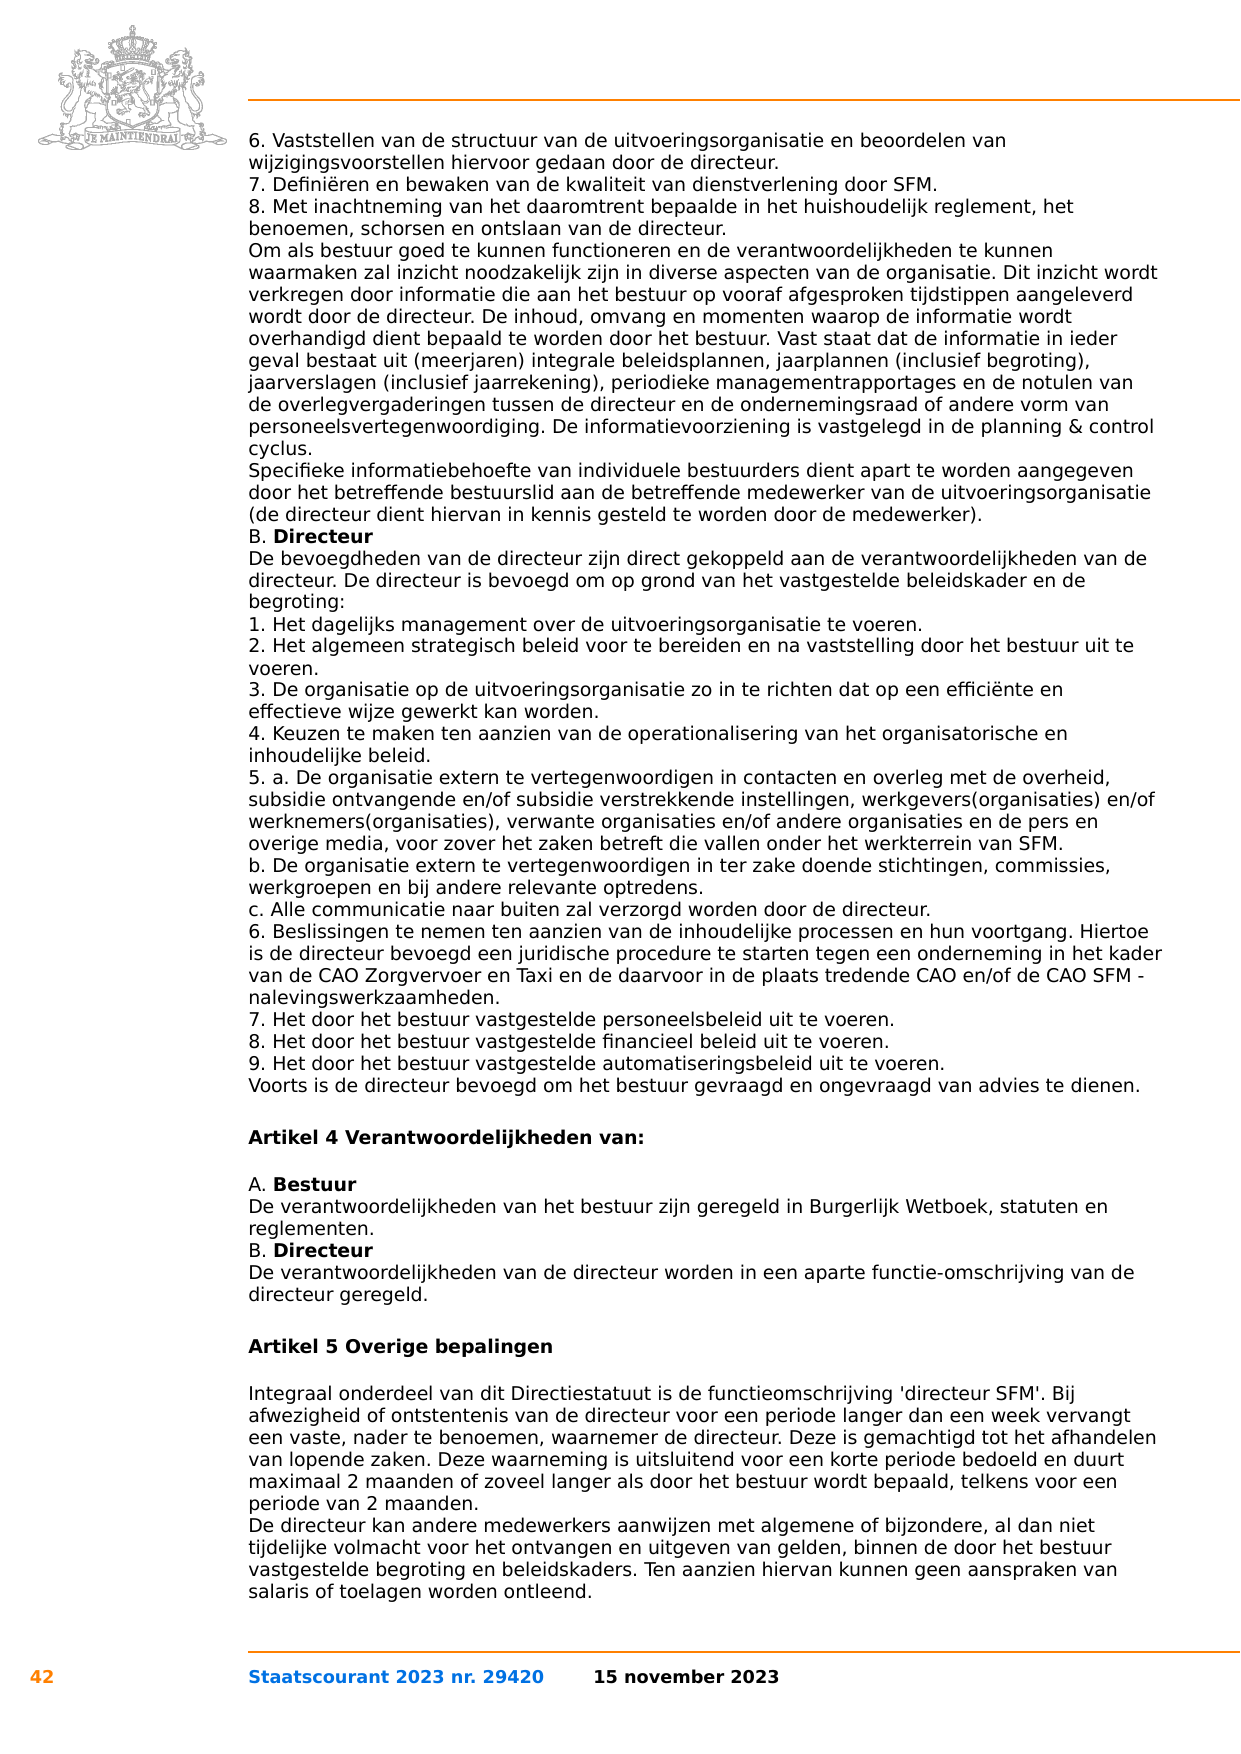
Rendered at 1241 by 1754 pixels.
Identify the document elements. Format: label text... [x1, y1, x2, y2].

subtitle Artikel 4 Verantwoordelijkheden van: [248, 1127, 1163, 1149]
text 6. Beslissingen te nemen ten aanzien van de inhoudelijke processen en hun voortgang. Hiertoe is de directeur bevoegd een juridische procedure te starten tegen een onderneming in het kader van de CAO Zorgvervoer en Taxi en de daarvoor in de plaats tredende CAO en/of de CAO SFM -nalevingswerkzaamheden. [248, 921, 1163, 1009]
text 2. Het algemeen strategisch beleid voor te bereiden en na vaststelling door het bestuur uit te voeren. [248, 635, 1163, 679]
text A. Bestuur [248, 1174, 1163, 1196]
text 1. Het dagelijks management over de uitvoeringsorganisatie te voeren. [248, 613, 1163, 635]
text Om als bestuur goed te kunnen functioneren en de verantwoordelijkheden te kunnen waarmaken zal inzicht noodzakelijk zijn in diverse aspecten van de organisatie. Dit inzicht wordt verkregen door informatie die aan het bestuur op vooraf afgesproken tijdstippen aangeleverd wordt door de directeur. De inhoud, omvang en momenten waarop de informatie wordt overhandigd dient bepaald te worden door het bestuur. Vast staat dat de informatie in ieder geval bestaat uit (meerjaren) integrale beleidsplannen, jaarplannen (inclusief begroting), jaarverslagen (inclusief jaarrekening), periodieke managementrapportages en de notulen van de overlegvergaderingen tussen de directeur en de ondernemingsraad of andere vorm van personeelsvertegenwoordiging. De informatievoorziening is vastgelegd in de planning & control cyclus. [248, 240, 1163, 459]
text c. Alle communicatie naar buiten zal verzorgd worden door de directeur. [248, 899, 1163, 921]
text 7. Definiëren en bewaken van de kwaliteit van dienstverlening door SFM. [248, 174, 1163, 196]
text 3. De organisatie op de uitvoeringsorganisatie zo in te richten dat op een efficiënte en effectieve wijze gewerkt kan worden. [248, 679, 1163, 723]
text Specifieke informatiebehoefte van individuele bestuurders dient apart te worden aangegeven door het betreffende bestuurslid aan de betreffende medewerker van de uitvoeringsorganisatie (de directeur dient hiervan in kennis gesteld te worden door de medewerker). [248, 459, 1163, 526]
text 5. a. De organisatie extern te vertegenwoordigen in contacten en overleg met de overheid, subsidie ontvangende en/of subsidie verstrekkende instellingen, werkgevers(organisaties) en/of werknemers(organisaties), verwante organisaties en/of andere organisaties en de pers en overige media, voor zover het zaken betreft die vallen onder het werkterrein van SFM. [248, 767, 1163, 855]
text De verantwoordelijkheden van het bestuur zijn geregeld in Burgerlijk Wetboek, statuten en reglementen. [248, 1196, 1163, 1240]
subtitle Artikel 5 Overige bepalingen [248, 1336, 1163, 1358]
text De directeur kan andere medewerkers aanwijzen met algemene of bijzondere, al dan niet tijdelijke volmacht voor het ontvangen en uitgeven van gelden, binnen de door het bestuur vastgestelde begroting en beleidskaders. Ten aanzien hiervan kunnen geen aanspraken van salaris of toelagen worden ontleend. [248, 1515, 1163, 1603]
text B. Directeur [248, 1240, 1163, 1262]
text De verantwoordelijkheden van de directeur worden in een aparte functie-omschrijving van de directeur geregeld. [248, 1262, 1163, 1306]
text b. De organisatie extern te vertegenwoordigen in ter zake doende stichtingen, commissies, werkgroepen en bij andere relevante optredens. [248, 855, 1163, 899]
text 4. Keuzen te maken ten aanzien van de operationalisering van het organisatorische en inhoudelijke beleid. [248, 723, 1163, 767]
text De bevoegdheden van de directeur zijn direct gekoppeld aan de verantwoordelijkheden van de directeur. De directeur is bevoegd om op grond van het vastgestelde beleidskader en de begroting: [248, 547, 1163, 613]
text Voorts is de directeur bevoegd om het bestuur gevraagd en ongevraagd van advies te dienen. [248, 1075, 1163, 1097]
text 8. Met inachtneming van het daaromtrent bepaalde in het huishoudelijk reglement, het benoemen, schorsen en ontslaan van de directeur. [248, 196, 1163, 240]
text Integraal onderdeel van dit Directiestatuut is de functieomschrijving 'directeur SFM'. Bij afwezigheid of ontstentenis van de directeur voor een periode langer dan een week vervangt een vaste, nader te benoemen, waarnemer de directeur. Deze is gemachtigd tot het afhandelen van lopende zaken. Deze waarneming is uitsluitend voor een korte periode bedoeld en duurt maximaal 2 maanden of zoveel langer als door het bestuur wordt bepaald, telkens voor een periode van 2 maanden. [248, 1383, 1163, 1515]
text B. Directeur [248, 526, 1163, 547]
picture [38, 25, 227, 150]
text 9. Het door het bestuur vastgestelde automatiseringsbeleid uit te voeren. [248, 1053, 1163, 1075]
text 7. Het door het bestuur vastgestelde personeelsbeleid uit te voeren. [248, 1009, 1163, 1031]
text 6. Vaststellen van de structuur van de uitvoeringsorganisatie en beoordelen van wijzigingsvoorstellen hiervoor gedaan door de directeur. [248, 130, 1163, 174]
text 8. Het door het bestuur vastgestelde financieel beleid uit te voeren. [248, 1031, 1163, 1053]
